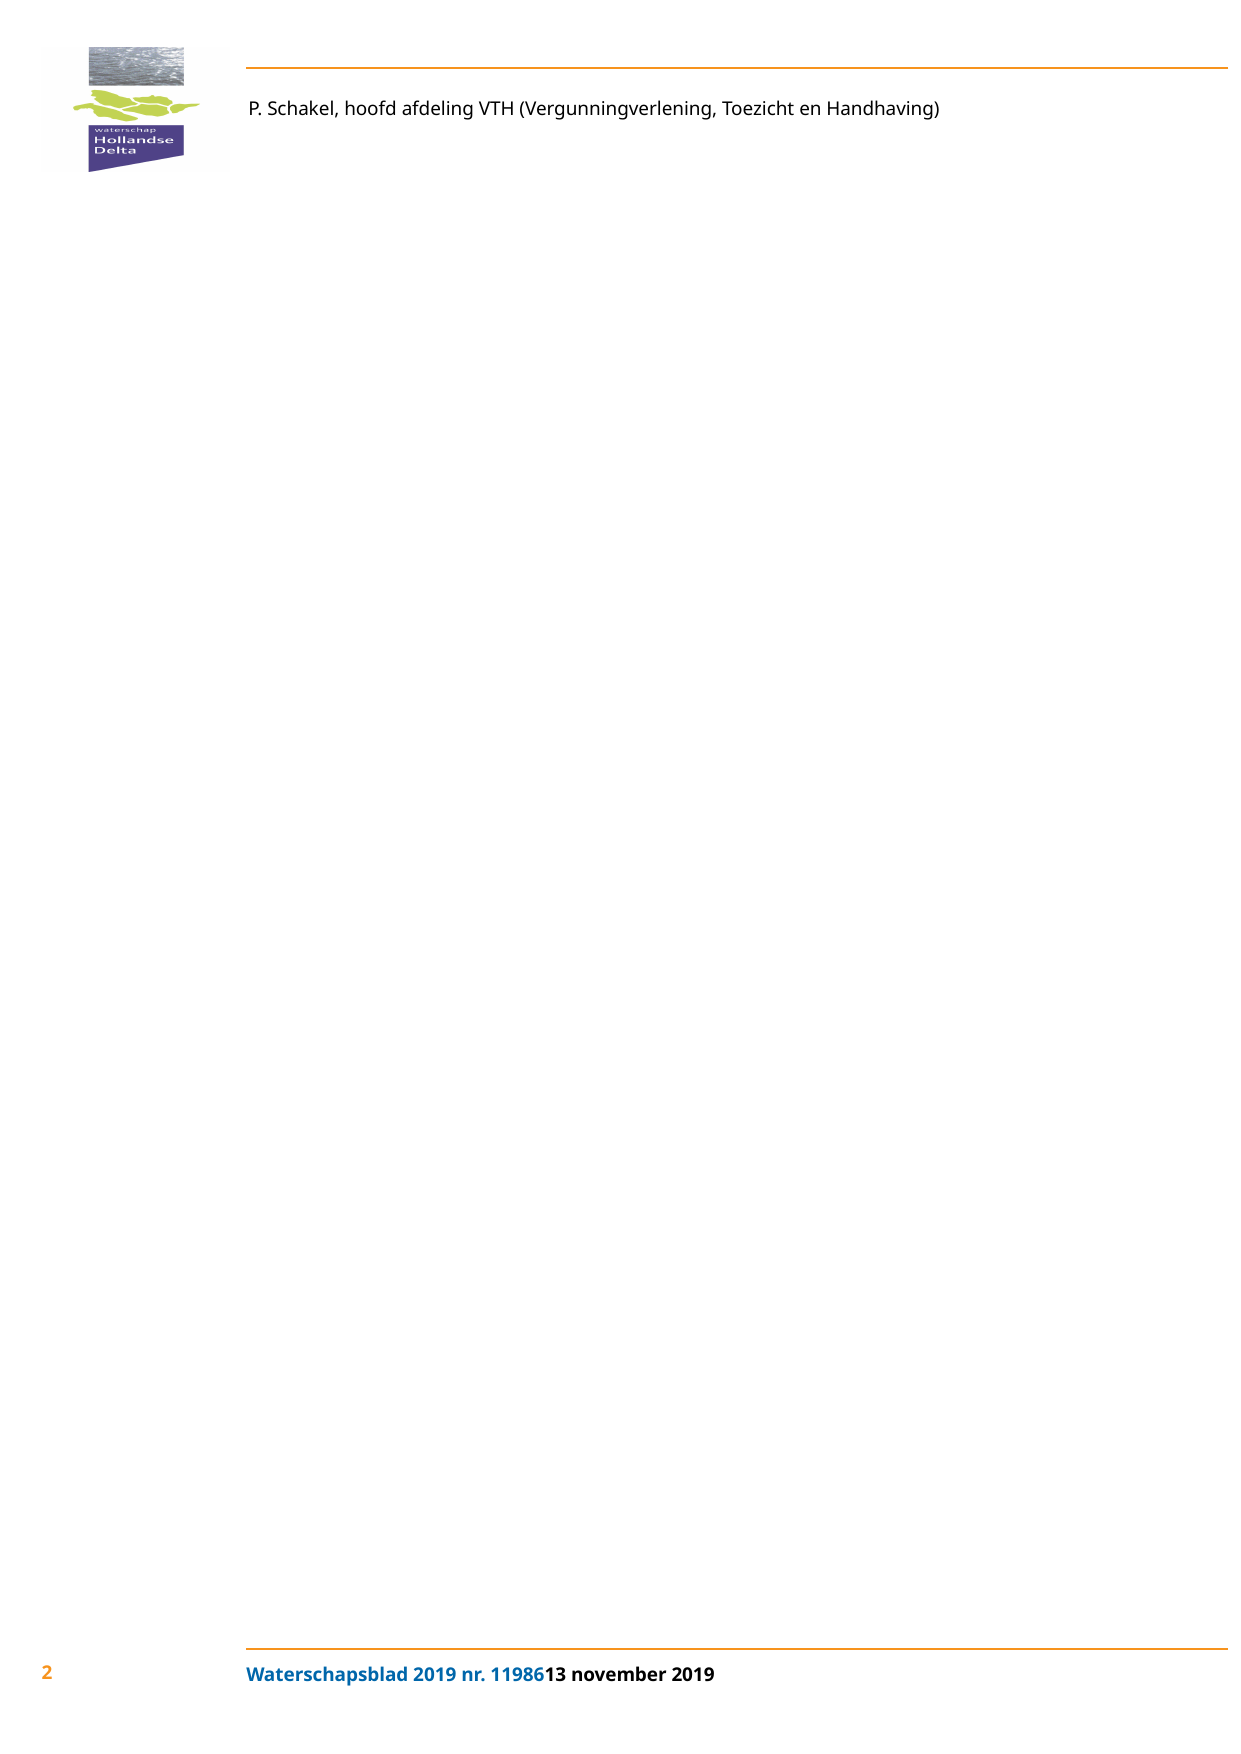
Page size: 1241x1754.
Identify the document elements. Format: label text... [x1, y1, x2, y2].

picture [41, 47, 231, 172]
text P. Schakel, hoofd afdeling VTH (Vergunningverlening, Toezicht en Handhaving) [248, 95, 1152, 121]
